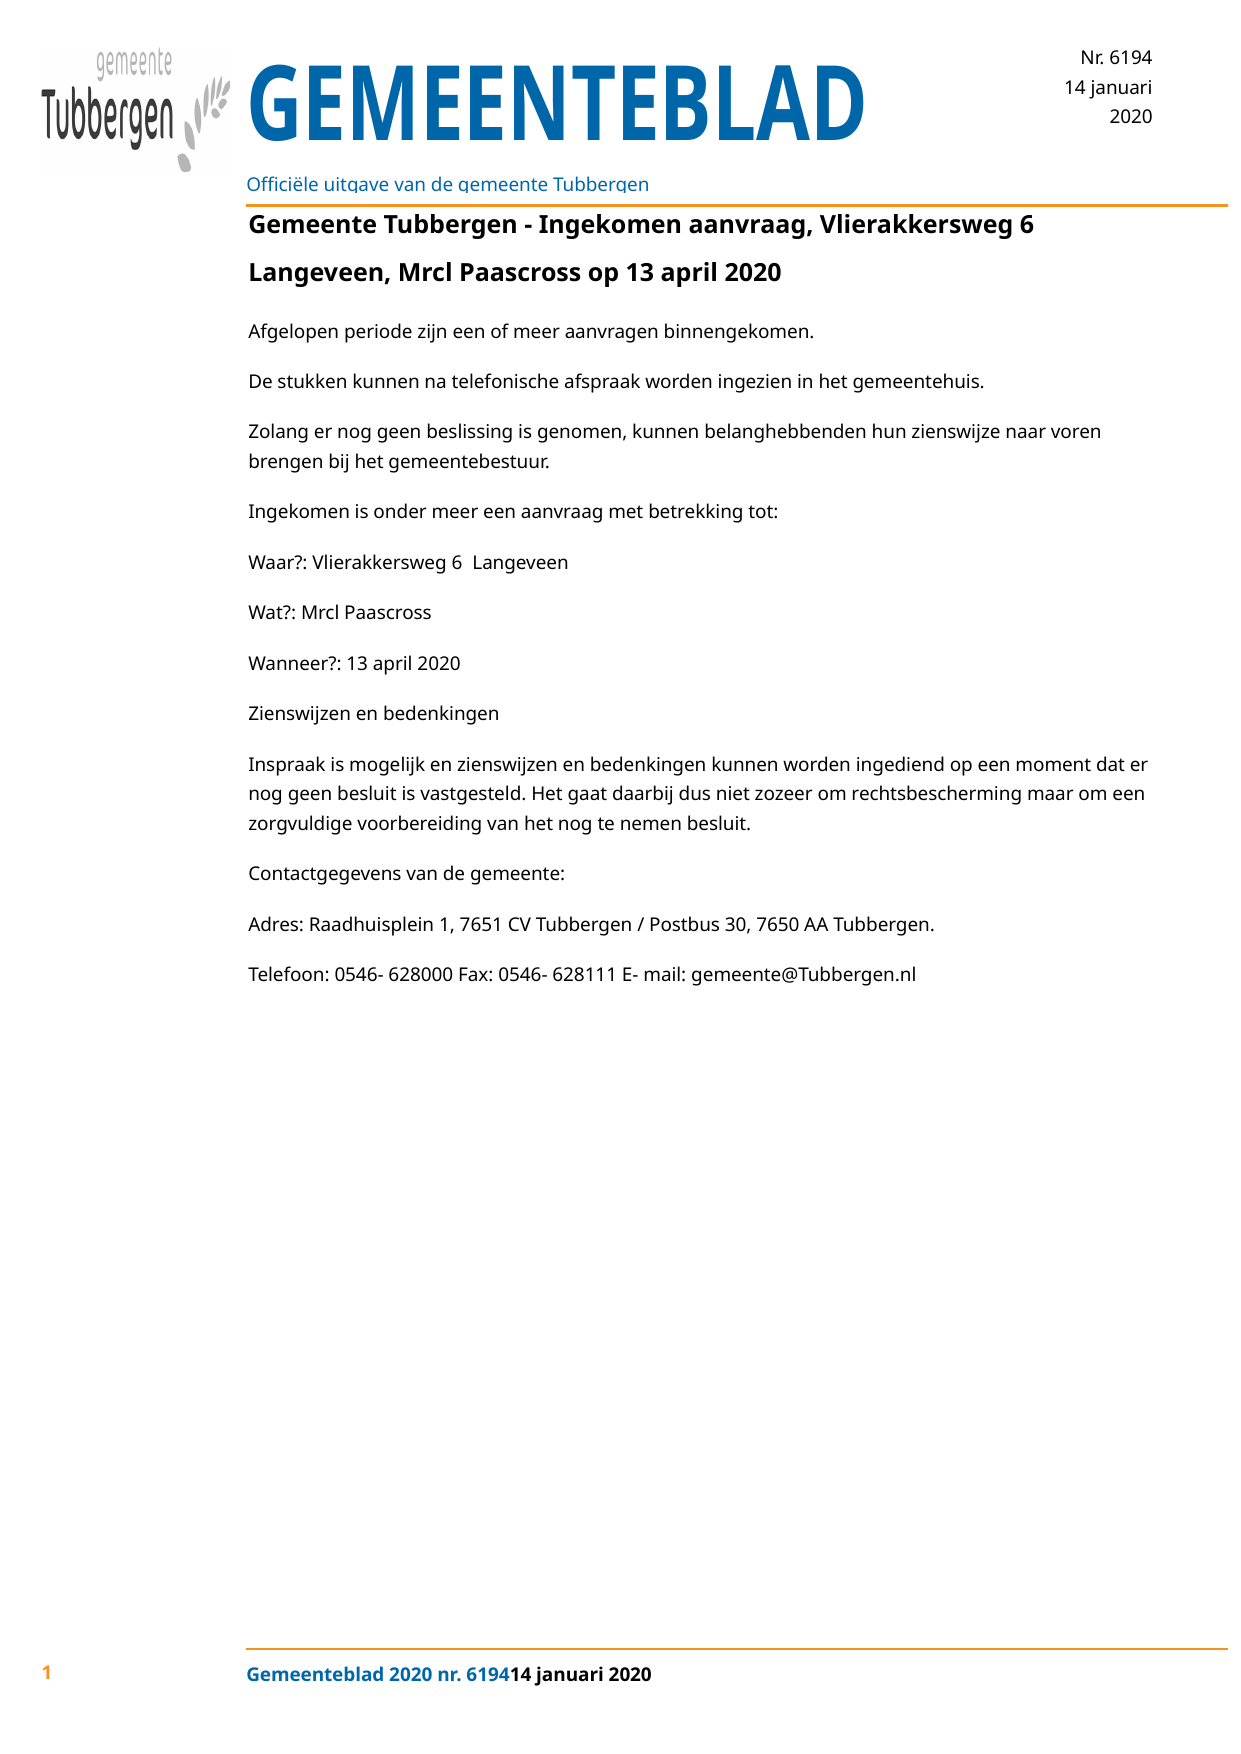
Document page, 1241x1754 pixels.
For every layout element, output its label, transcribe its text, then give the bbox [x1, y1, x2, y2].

text Wanneer?: 13 april 2020 [248, 650, 1152, 676]
text Zienswijzen en bedenkingen [248, 700, 1152, 726]
text Zolang er nog geen beslissing is genomen, kunnen belanghebbenden hun zienswijze naar voren brengen bij het gemeentebestuur. [248, 419, 1152, 474]
text Adres: Raadhuisplein 1, 7651 CV Tubbergen / Postbus 30, 7650 AA Tubbergen. [248, 911, 1152, 937]
text Inspraak is mogelijk en zienswijzen en bedenkingen kunnen worden ingediend op een moment dat er nog geen besluit is vastgesteld. Het gaat daarbij dus niet zozeer om rechtsbescherming maar om een zorgvuldige voorbereiding van het nog te nemen besluit. [248, 751, 1152, 836]
text De stukken kunnen na telefonische afspraak worden ingezien in het gemeentehuis. [248, 368, 1152, 394]
picture [41, 47, 231, 172]
text Wat?: Mrcl Paascross [248, 599, 1152, 625]
text Waar?: Vlierakkersweg 6 Langeveen [248, 549, 1152, 575]
text Gemeente Tubbergen - Ingekomen aanvraag, Vlierakkersweg 6 Langeveen, Mrcl Paascross op 13 april 2020 [248, 207, 1152, 288]
text Ingekomen is onder meer een aanvraag met betrekking tot: [248, 499, 1152, 524]
text Afgelopen periode zijn een of meer aanvragen binnengekomen. [248, 318, 1152, 344]
text Telefoon: 0546- 628000 Fax: 0546- 628111 E- mail: gemeente@Tubbergen.nl [248, 961, 1152, 987]
text Contactgegevens van de gemeente: [248, 860, 1152, 886]
